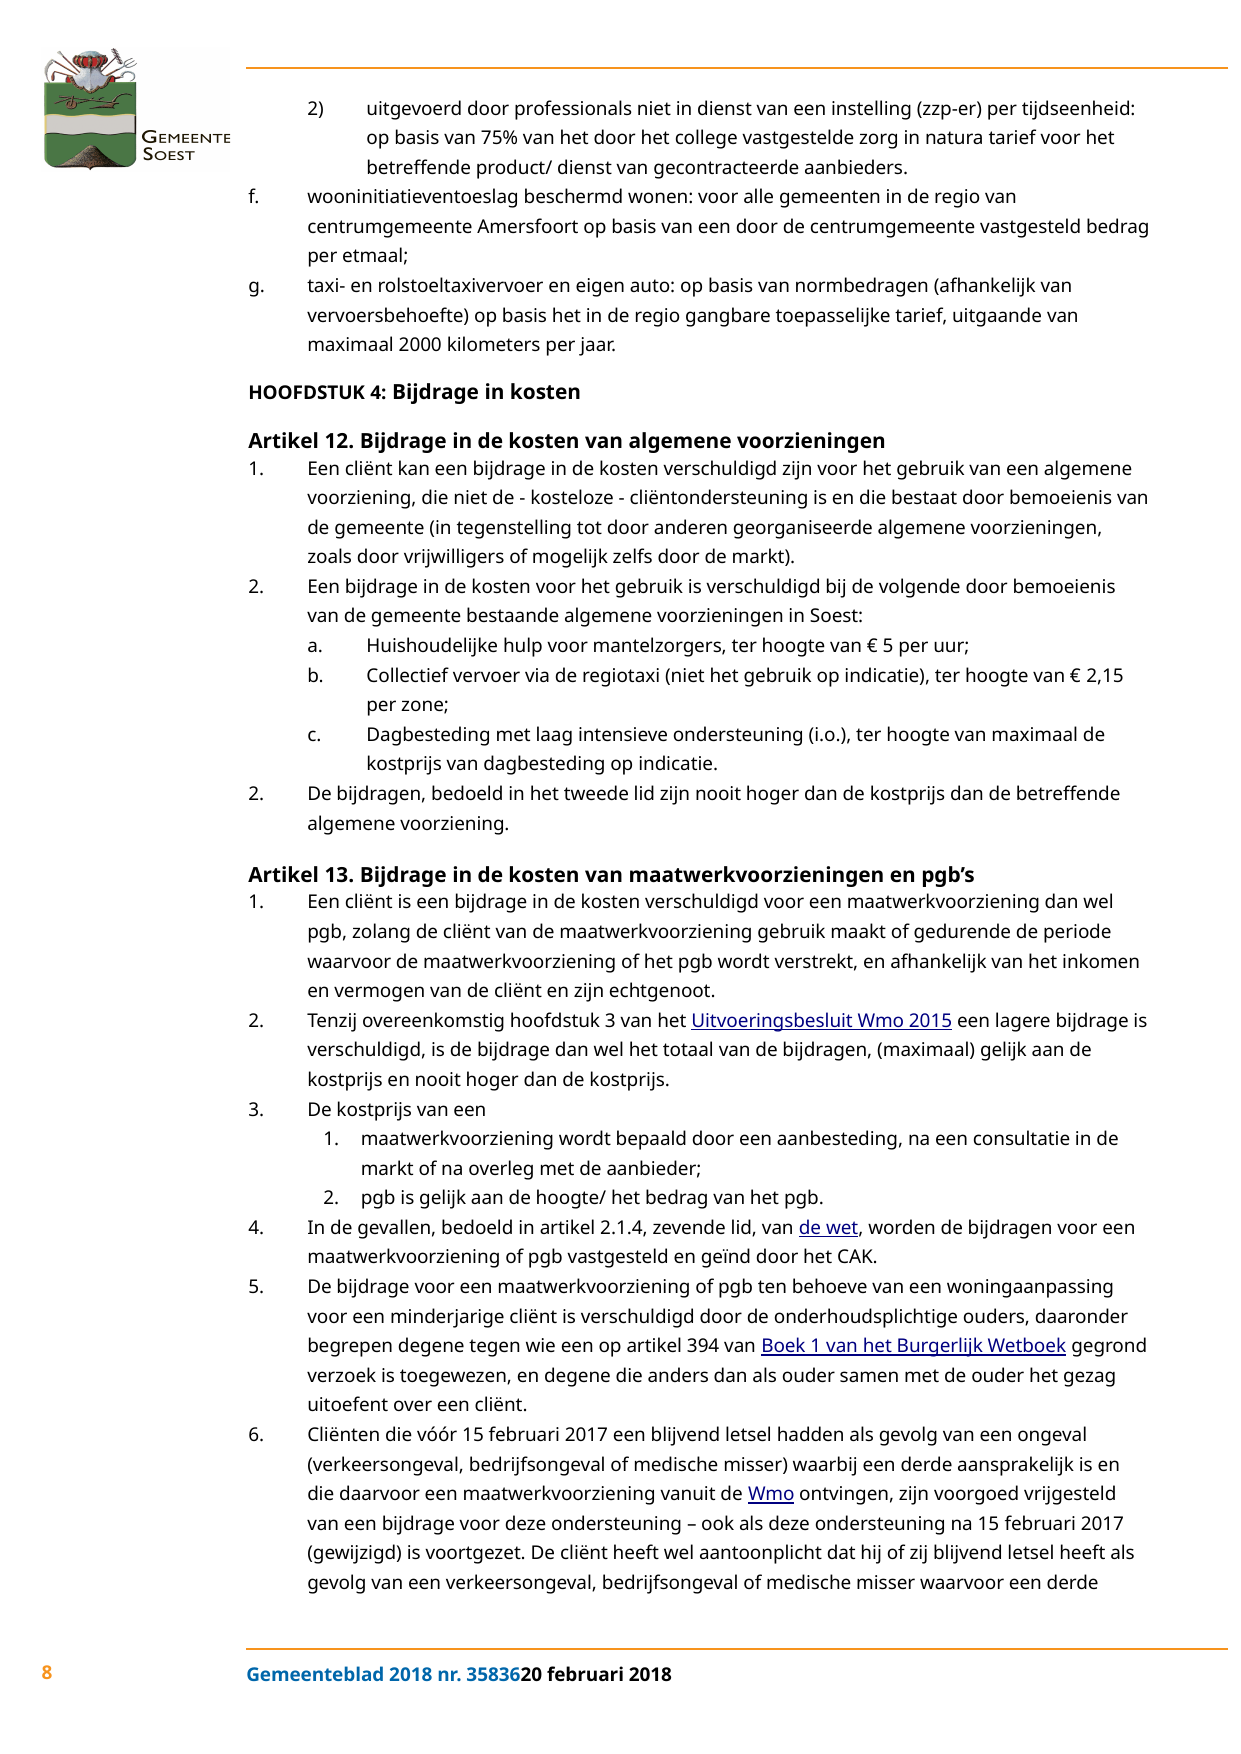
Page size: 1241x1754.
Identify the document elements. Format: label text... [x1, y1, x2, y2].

list Cliënten die vóór 15 februari 2017 een blijvend letsel hadden als gevolg van een ongeval (verkeersongeval, bedrijfsongeval of medische misser) waarbij een derde aansprakelijk is en die daarvoor een maatwerkvoorziening vanuit de Wmo ontvingen, zijn voorgoed vrijgesteld van een bijdrage voor deze ondersteuning – ook als deze ondersteuning na 15 februari 2017 (gewijzigd) is voortgezet. De cliënt heeft wel aantoonplicht dat hij of zij blijvend letsel heeft als gevolg van een verkeersongeval, bedrijfsongeval of medische misser waarvoor een derde [248, 1421, 1152, 1595]
list De bijdrage voor een maatwerkvoorziening of pgb ten behoeve van een woningaanpassing voor een minderjarige cliënt is verschuldigd door de onderhoudsplichtige ouders, daaronder begrepen degene tegen wie een op artikel 394 van Boek 1 van het Burgerlijk Wetboek gegrond verzoek is toegewezen, en degene die anders dan als ouder samen met de ouder het gezag uitoefent over een cliënt. [248, 1273, 1152, 1417]
list wooninitiatieventoeslag beschermd wonen: voor alle gemeenten in de regio van centrumgemeente Amersfoort op basis van een door de centrumgemeente vastgesteld bedrag per etmaal; [248, 183, 1152, 268]
list De bijdragen, bedoeld in het tweede lid zijn nooit hoger dan de kostprijs dan de betreffende algemene voorziening. [248, 780, 1152, 836]
list Een cliënt kan een bijdrage in de kosten verschuldigd zijn voor het gebruik van een algemene voorziening, die niet de - kosteloze - cliëntondersteuning is en die bestaat door bemoeienis van de gemeente (in tegenstelling tot door anderen georganiseerde algemene voorzieningen, zoals door vrijwilligers of mogelijk zelfs door de markt). [248, 455, 1152, 569]
list Een cliënt is een bijdrage in de kosten verschuldigd voor een maatwerkvoorziening dan wel pgb, zolang de cliënt van de maatwerkvoorziening gebruik maakt of gedurende de periode waarvoor de maatwerkvoorziening of het pgb wordt verstrekt, en afhankelijk van het inkomen en vermogen van de cliënt en zijn echtgenoot. [248, 889, 1152, 1003]
list Een bijdrage in de kosten voor het gebruik is verschuldigd bij de volgende door bemoeienis van de gemeente bestaande algemene voorzieningen in Soest: [248, 573, 1152, 628]
list Tenzij overeenkomstig hoofdstuk 3 van het Uitvoeringsbesluit Wmo 2015 een lagere bijdrage is verschuldigd, is de bijdrage dan wel het totaal van de bijdragen, (maximaal) gelijk aan de kostprijs en nooit hoger dan de kostprijs. [248, 1007, 1152, 1092]
list pgb is gelijk aan de hoogte/ het bedrag van het pgb. [323, 1184, 1152, 1210]
text Artikel 12. Bijdrage in de kosten van algemene voorzieningen [248, 426, 1152, 455]
list Dagbesteding met laag intensieve ondersteuning (i.o.), ter hoogte van maximaal de kostprijs van dagbesteding op indicatie. [307, 721, 1152, 776]
text Artikel 13. Bijdrage in de kosten van maatwerkvoorzieningen en pgb’s [248, 860, 1152, 889]
list De kostprijs van een [248, 1096, 1152, 1121]
list Huishoudelijke hulp voor mantelzorgers, ter hoogte van € 5 per uur; [307, 632, 1152, 658]
text HOOFDSTUK 4: Bijdrage in kosten [248, 377, 1152, 406]
list Collectief vervoer via de regiotaxi (niet het gebruik op indicatie), ter hoogte van € 2,15 per zone; [307, 662, 1152, 717]
picture [41, 47, 231, 172]
list In de gevallen, bedoeld in artikel 2.1.4, zevende lid, van de wet, worden de bijdragen voor een maatwerkvoorziening of pgb vastgesteld en geïnd door het CAK. [248, 1214, 1152, 1269]
list uitgevoerd door professionals niet in dienst van een instelling (zzp-er) per tijdseenheid: op basis van 75% van het door het college vastgestelde zorg in natura tarief voor het betreffende product/ dienst van gecontracteerde aanbieders. [307, 95, 1152, 180]
list taxi- en rolstoeltaxivervoer en eigen auto: op basis van normbedragen (afhankelijk van vervoersbehoefte) op basis het in de regio gangbare toepasselijke tarief, uitgaande van maximaal 2000 kilometers per jaar. [248, 272, 1152, 357]
list maatwerkvoorziening wordt bepaald door een aanbesteding, na een consultatie in de markt of na overleg met de aanbieder; [323, 1125, 1152, 1181]
